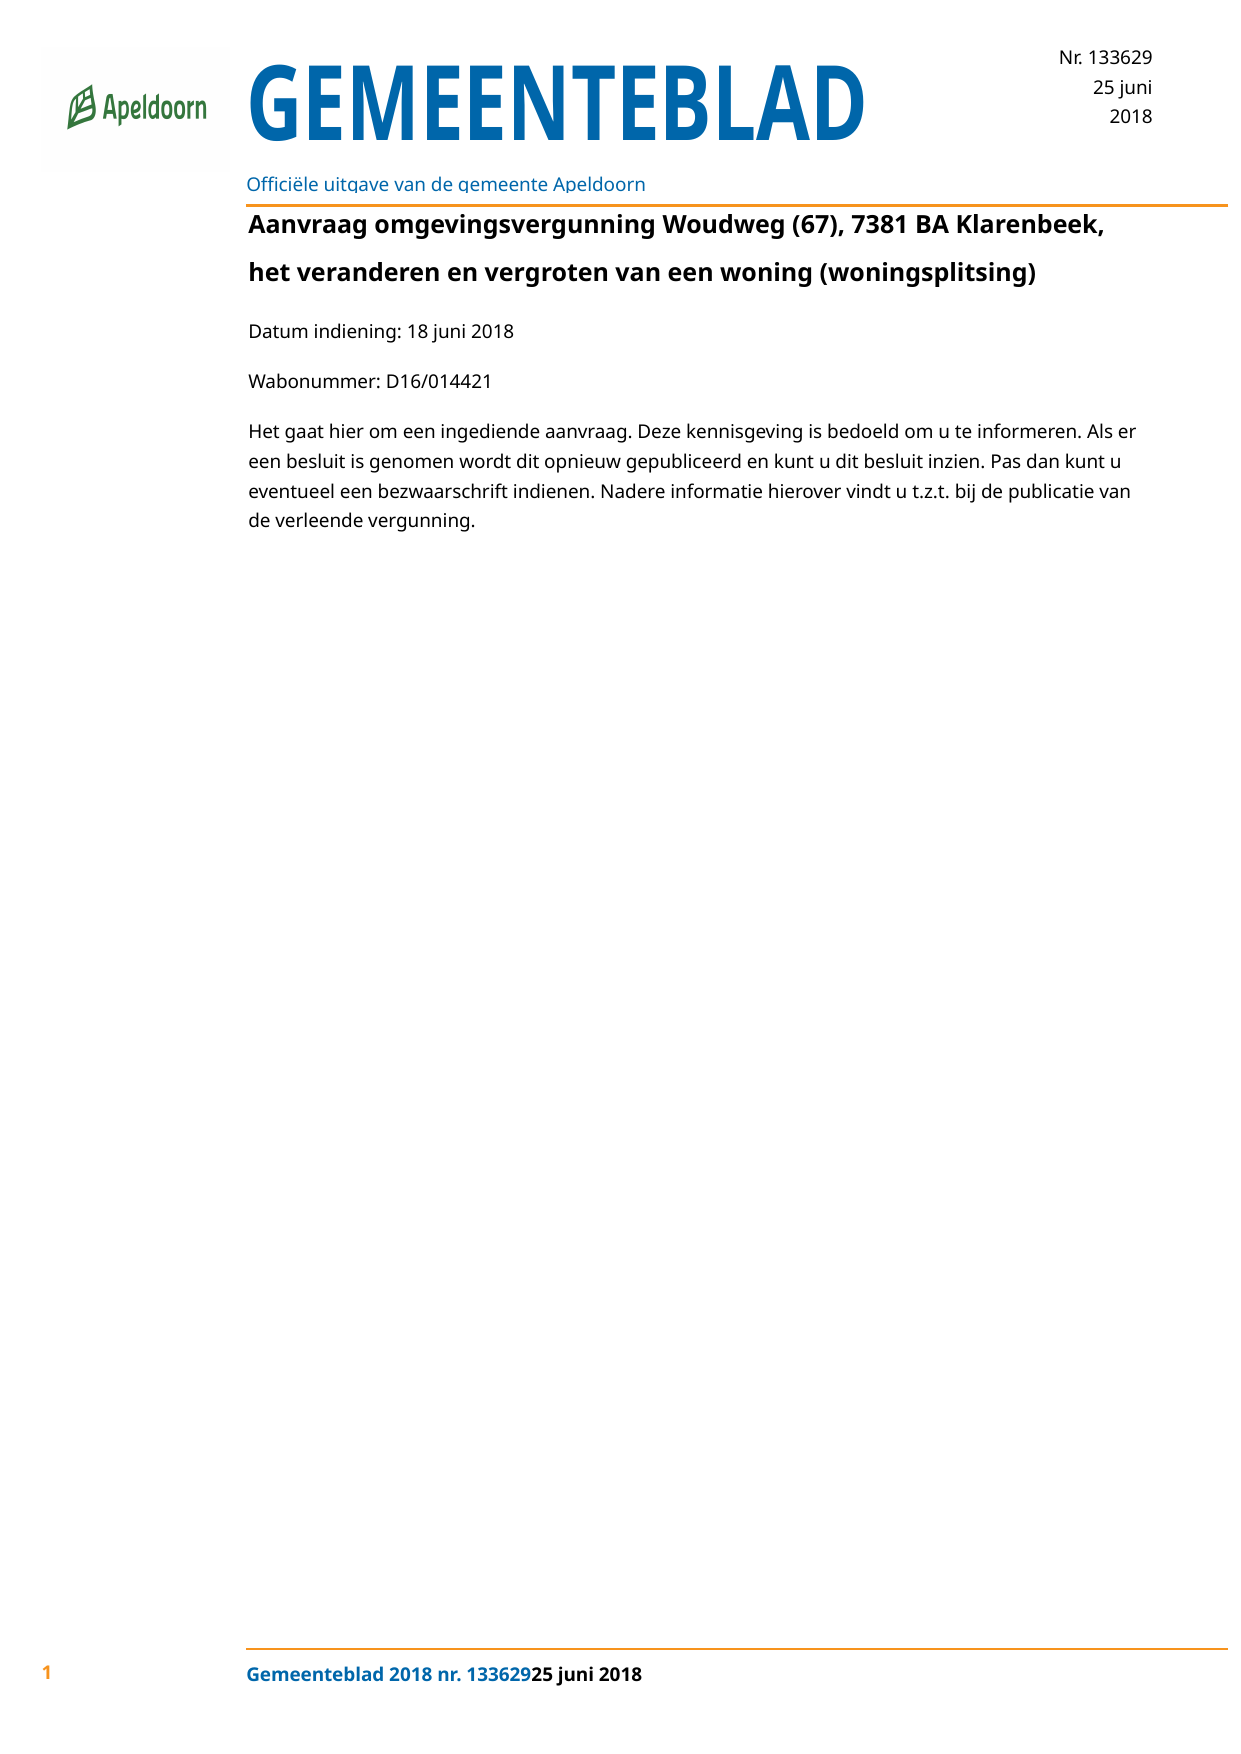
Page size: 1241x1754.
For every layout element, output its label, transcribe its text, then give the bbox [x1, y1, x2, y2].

text Wabonummer: D16/014421 [248, 368, 1152, 394]
text Datum indiening: 18 juni 2018 [248, 318, 1152, 344]
text Aanvraag omgevingsvergunning Woudweg (67), 7381 BA Klarenbeek, het veranderen en vergroten van een woning (woningsplitsing) [248, 207, 1152, 288]
text Het gaat hier om een ingediende aanvraag. Deze kennisgeving is bedoeld om u te informeren. Als er een besluit is genomen wordt dit opnieuw gepubliceerd en kunt u dit besluit inzien. Pas dan kunt u eventueel een bezwaarschrift indienen. Nadere informatie hierover vindt u t.z.t. bij de publicatie van de verleende vergunning. [248, 419, 1152, 533]
picture [41, 47, 231, 172]
